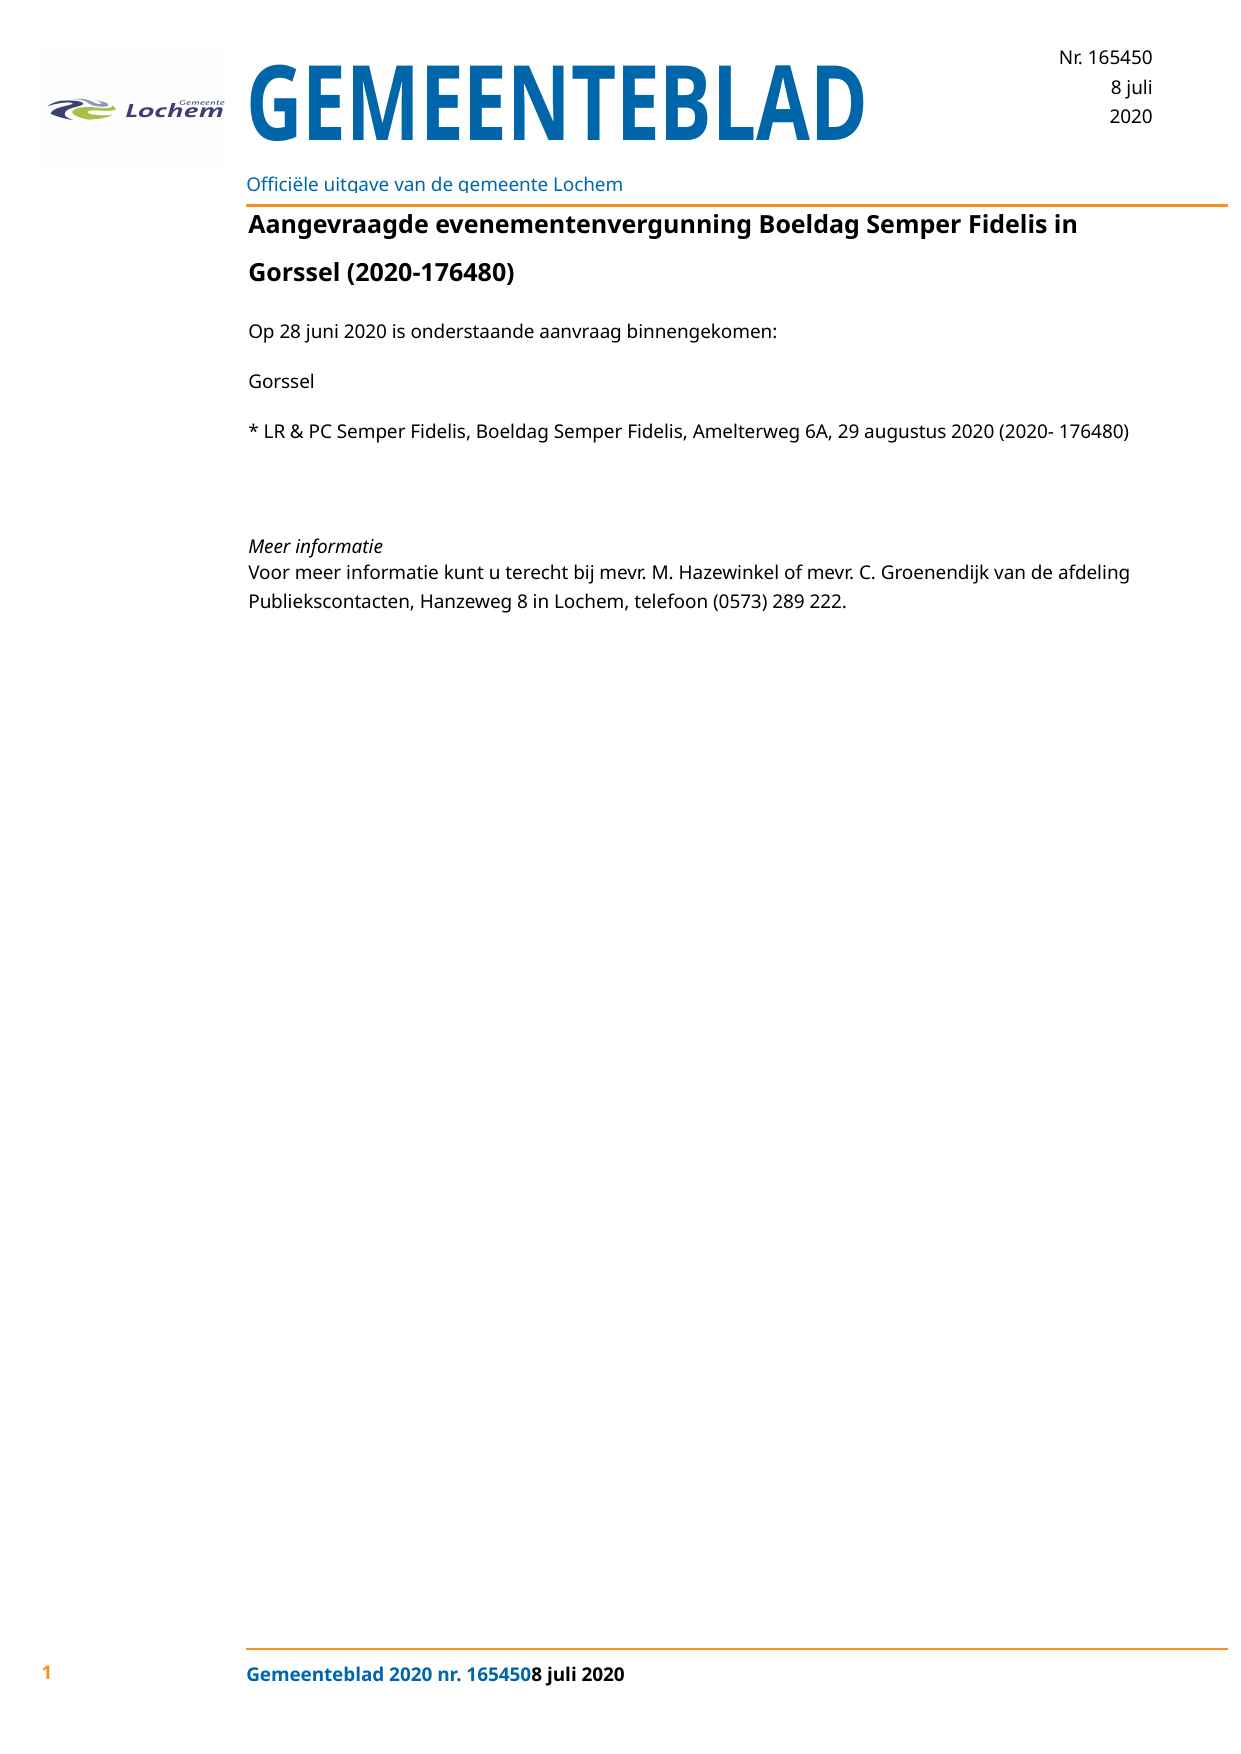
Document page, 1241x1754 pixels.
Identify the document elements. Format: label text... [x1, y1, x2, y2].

text Op 28 juni 2020 is onderstaande aanvraag binnengekomen: [248, 318, 1152, 344]
picture [41, 47, 231, 172]
text Voor meer informatie kunt u terecht bij mevr. M. Hazewinkel of mevr. C. Groenendijk van de afdeling Publiekscontacten, Hanzeweg 8 in Lochem, telefoon (0573) 289 222. [248, 559, 1152, 614]
text Meer informatie [248, 533, 1152, 559]
text Aangevraagde evenementenvergunning Boeldag Semper Fidelis in Gorssel (2020-176480) [248, 207, 1152, 288]
text Gorssel [248, 368, 1152, 394]
text * LR & PC Semper Fidelis, Boeldag Semper Fidelis, Amelterweg 6A, 29 augustus 2020 (2020- 176480) [248, 419, 1152, 444]
